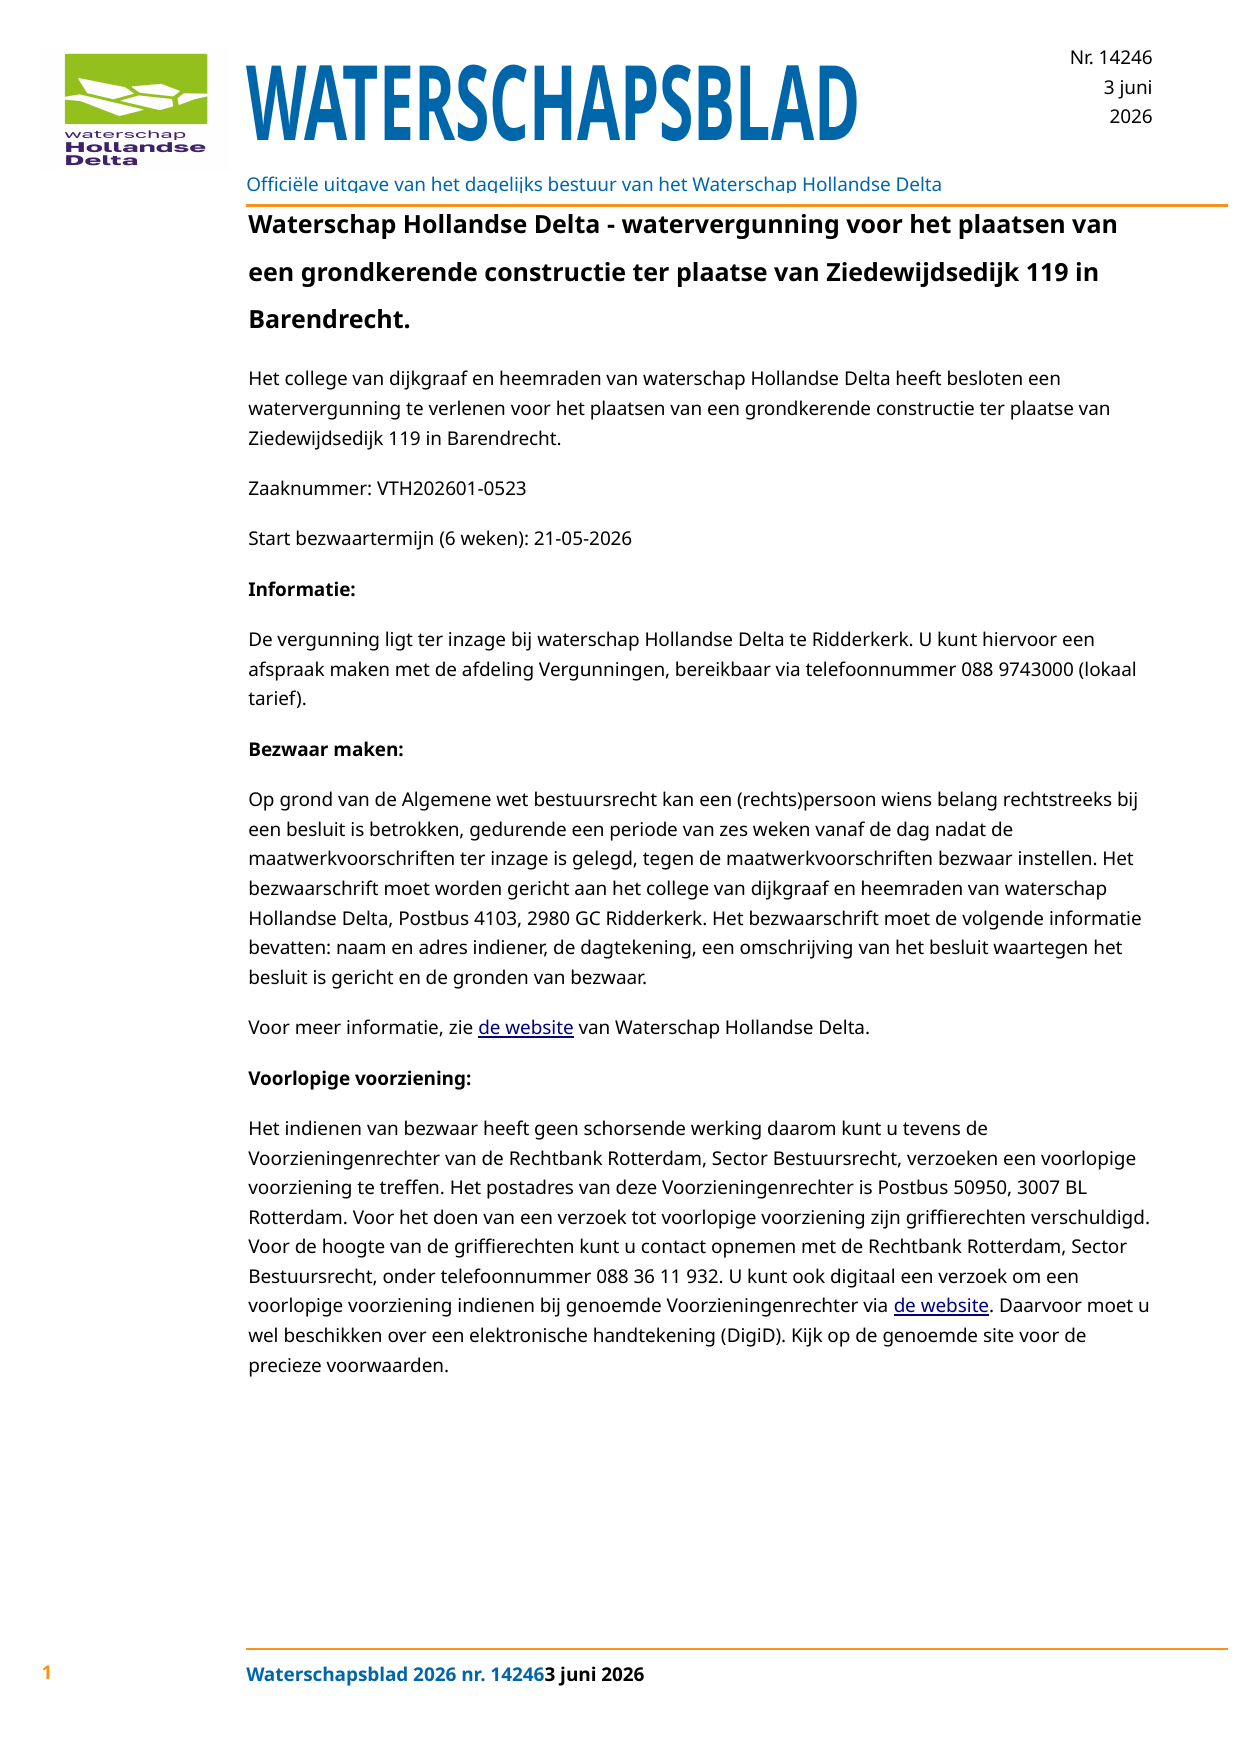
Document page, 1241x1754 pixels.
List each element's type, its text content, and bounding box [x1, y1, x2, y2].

picture [41, 47, 231, 172]
text Het indienen van bezwaar heeft geen schorsende werking daarom kunt u tevens de Voorzieningenrechter van de Rechtbank Rotterdam, Sector Bestuursrecht, verzoeken een voorlopige voorziening te treffen. Het postadres van deze Voorzieningenrechter is Postbus 50950, 3007 BL Rotterdam. Voor het doen van een verzoek tot voorlopige voorziening zijn griffierechten verschuldigd. Voor de hoogte van de griffierechten kunt u contact opnemen met de Rechtbank Rotterdam, Sector Bestuursrecht, onder telefoonnummer 088 36 11 932. U kunt ook digitaal een verzoek om een voorlopige voorziening indienen bij genoemde Voorzieningenrechter via de website. Daarvoor moet u wel beschikken over een elektronische handtekening (DigiD). Kijk op de genoemde site voor de precieze voorwaarden. [248, 1115, 1152, 1377]
text Op grond van de Algemene wet bestuursrecht kan een (rechts)persoon wiens belang rechtstreeks bij een besluit is betrokken, gedurende een periode van zes weken vanaf de dag nadat de maatwerkvoorschriften ter inzage is gelegd, tegen de maatwerkvoorschriften bezwaar instellen. Het bezwaarschrift moet worden gericht aan het college van dijkgraaf en heemraden van waterschap Hollandse Delta, Postbus 4103, 2980 GC Ridderkerk. Het bezwaarschrift moet de volgende informatie bevatten: naam en adres indiener, de dagtekening, een omschrijving van het besluit waartegen het besluit is gericht en de gronden van bezwaar. [248, 786, 1152, 989]
text Zaaknummer: VTH202601-0523 [248, 475, 1152, 501]
text Voorlopige voorziening: [248, 1065, 1152, 1090]
text Waterschap Hollandse Delta - watervergunning voor het plaatsen van een grondkerende constructie ter plaatse van Ziedewijdsedijk 119 in Barendrecht. [248, 207, 1152, 336]
text Bezwaar maken: [248, 736, 1152, 762]
text Start bezwaartermijn (6 weken): 21-05-2026 [248, 526, 1152, 551]
text Informatie: [248, 576, 1152, 602]
text Het college van dijkgraaf en heemraden van waterschap Hollandse Delta heeft besloten een watervergunning te verlenen voor het plaatsen van een grondkerende constructie ter plaatse van Ziedewijdsedijk 119 in Barendrecht. [248, 366, 1152, 450]
text Voor meer informatie, zie de website van Waterschap Hollandse Delta. [248, 1014, 1152, 1040]
text De vergunning ligt ter inzage bij waterschap Hollandse Delta te Ridderkerk. U kunt hiervoor een afspraak maken met de afdeling Vergunningen, bereikbaar via telefoonnummer 088 9743000 (lokaal tarief). [248, 626, 1152, 711]
